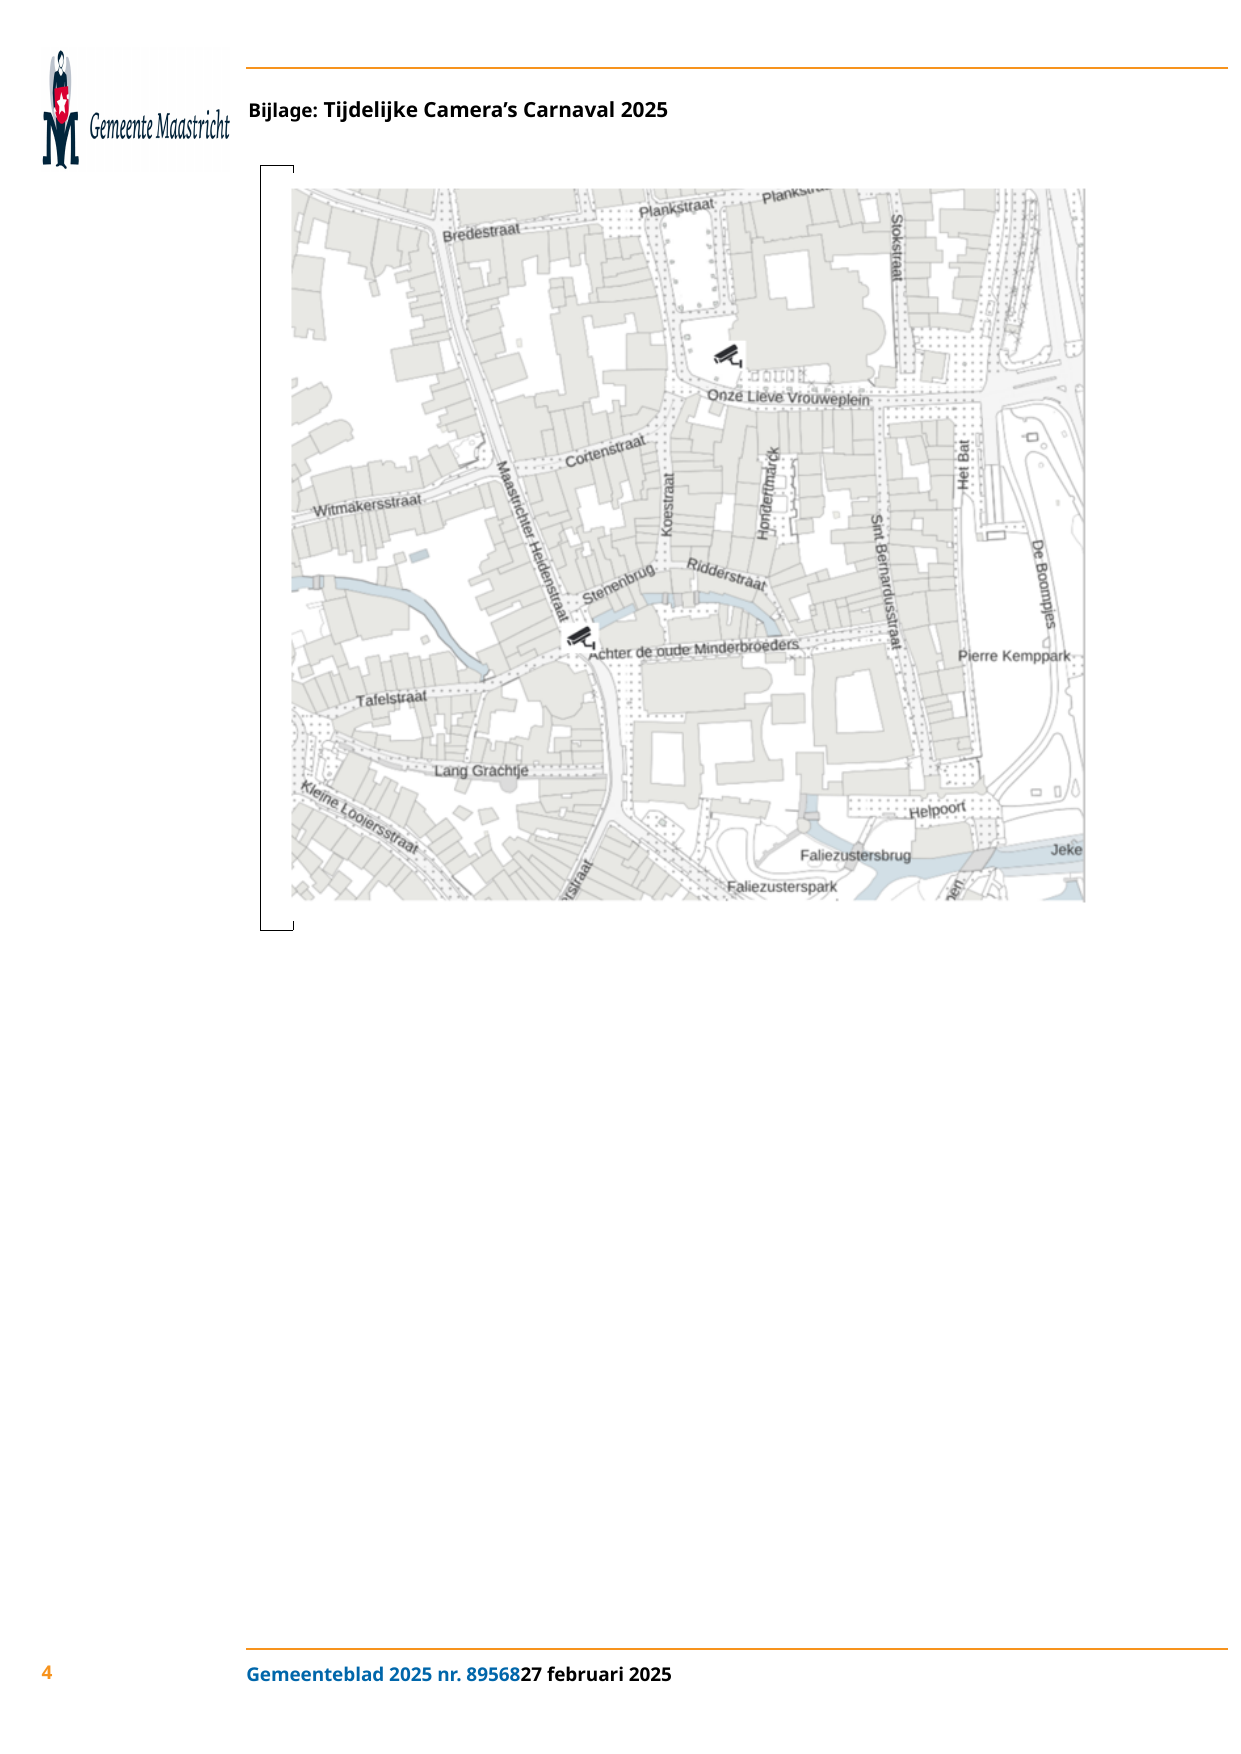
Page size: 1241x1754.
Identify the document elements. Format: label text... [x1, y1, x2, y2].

picture [268, 173, 1096, 921]
text Bijlage: Tijdelijke Camera’s Carnaval 2025 [248, 95, 1152, 123]
picture [41, 47, 231, 172]
